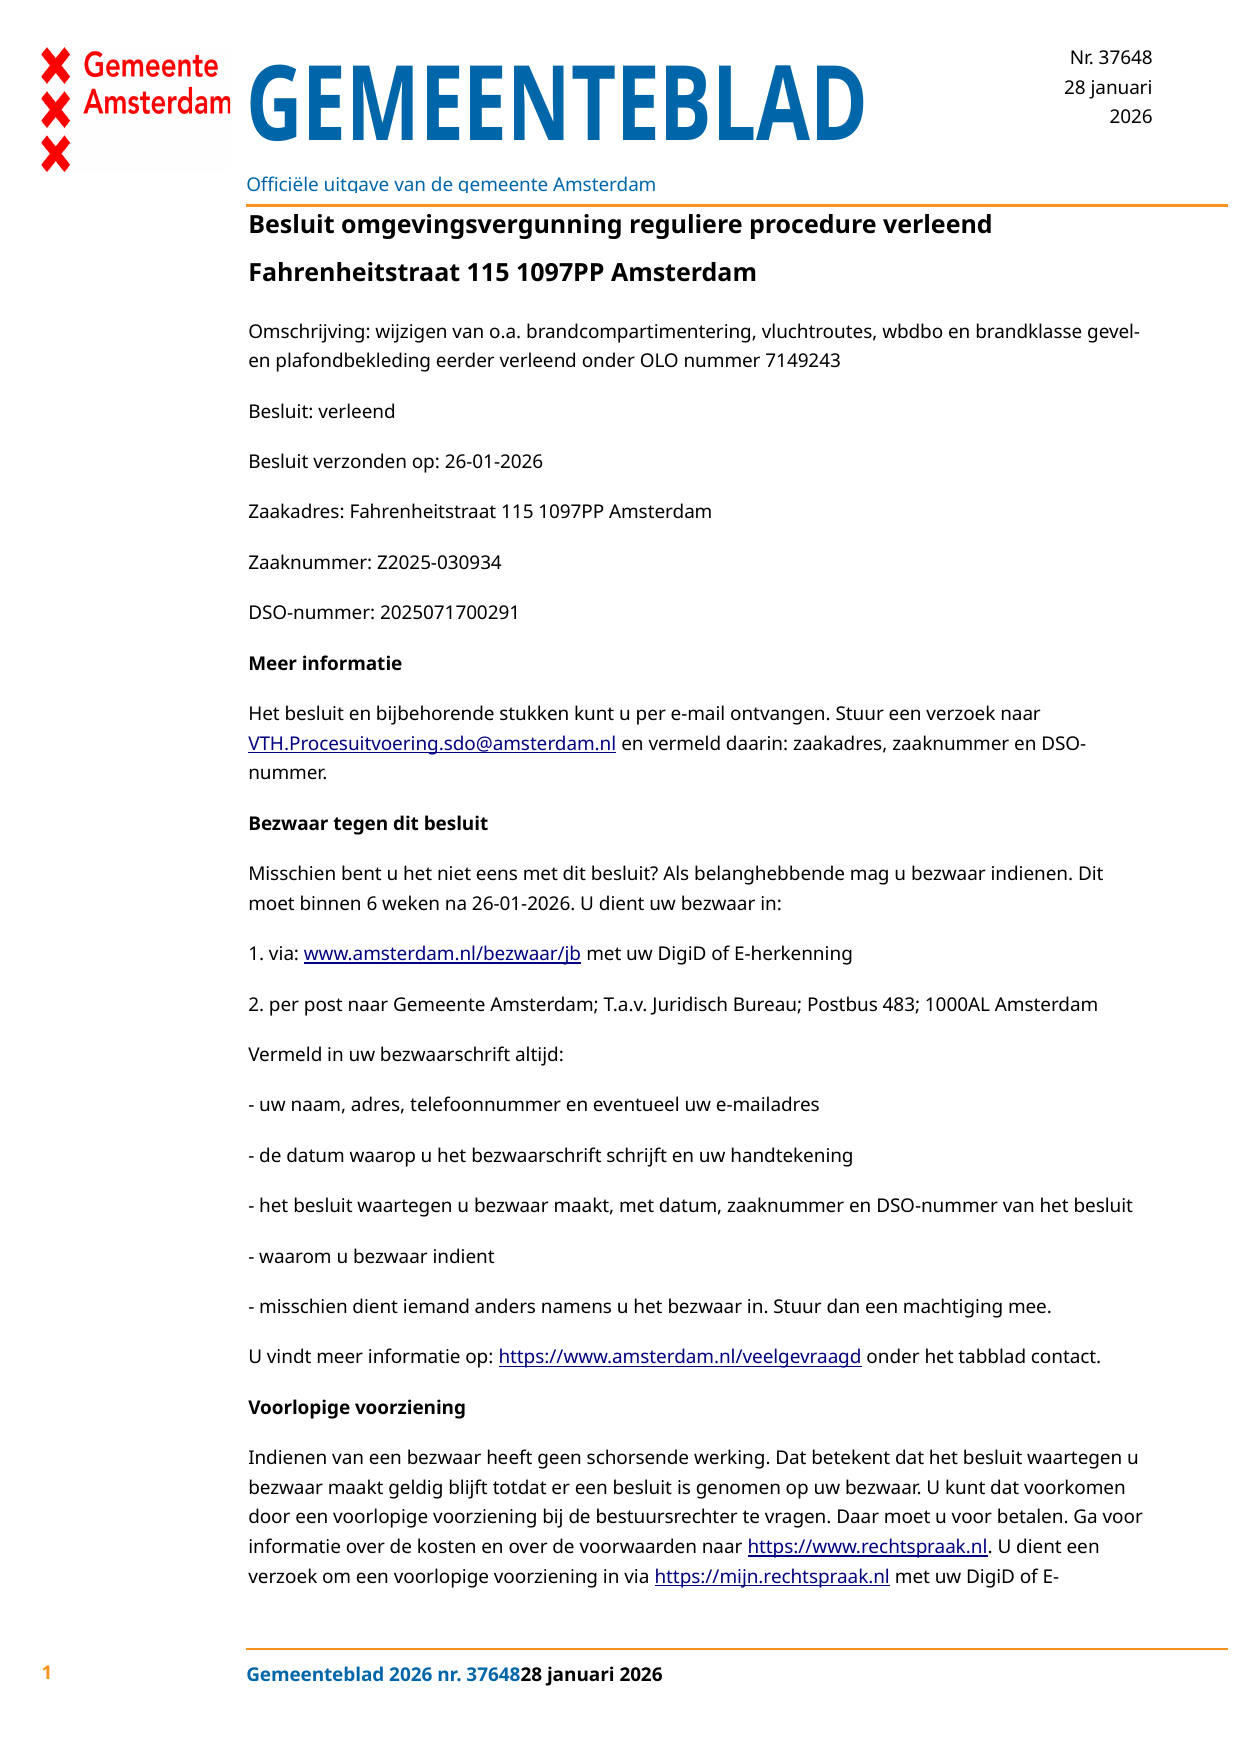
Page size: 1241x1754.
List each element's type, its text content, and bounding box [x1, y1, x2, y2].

text Meer informatie [248, 650, 1152, 676]
text - misschien dient iemand anders namens u het bezwaar in. Stuur dan een machtiging mee. [248, 1293, 1152, 1319]
picture [41, 47, 231, 172]
text - het besluit waartegen u bezwaar maakt, met datum, zaaknummer en DSO-nummer van het besluit [248, 1192, 1152, 1218]
text 2. per post naar Gemeente Amsterdam; T.a.v. Juridisch Bureau; Postbus 483; 1000AL Amsterdam [248, 991, 1152, 1017]
text - waarom u bezwaar indient [248, 1243, 1152, 1269]
text - de datum waarop u het bezwaarschrift schrijft en uw handtekening [248, 1142, 1152, 1168]
text Het besluit en bijbehorende stukken kunt u per e-mail ontvangen. Stuur een verzoek naar VTH.Procesuitvoering.sdo@amsterdam.nl en vermeld daarin: zaakadres, zaaknummer en DSO-nummer. [248, 700, 1152, 785]
text Voorlopige voorziening [248, 1394, 1152, 1420]
text U vindt meer informatie op: https://www.amsterdam.nl/veelgevraagd onder het tabblad contact. [248, 1344, 1152, 1369]
text Indienen van een bezwaar heeft geen schorsende werking. Dat betekent dat het besluit waartegen u bezwaar maakt geldig blijft totdat er een besluit is genomen op uw bezwaar. U kunt dat voorkomen door een voorlopige voorziening bij de bestuursrechter te vragen. Daar moet u voor betalen. Ga voor informatie over de kosten en over de voorwaarden naar https://www.rechtspraak.nl. U dient een verzoek om een voorlopige voorziening in via https://mijn.rechtspraak.nl met uw DigiD of E- [248, 1444, 1152, 1589]
text Besluit verzonden op: 26-01-2026 [248, 448, 1152, 474]
text Misschien bent u het niet eens met dit besluit? Als belanghebbende mag u bezwaar indienen. Dit moet binnen 6 weken na 26-01-2026. U dient uw bezwaar in: [248, 860, 1152, 916]
text 1. via: www.amsterdam.nl/bezwaar/jb met uw DigiD of E-herkenning [248, 940, 1152, 966]
text Bezwaar tegen dit besluit [248, 810, 1152, 836]
text Zaakadres: Fahrenheitstraat 115 1097PP Amsterdam [248, 499, 1152, 524]
text - uw naam, adres, telefoonnummer en eventueel uw e-mailadres [248, 1092, 1152, 1117]
text Vermeld in uw bezwaarschrift altijd: [248, 1041, 1152, 1067]
text Omschrijving: wijzigen van o.a. brandcompartimentering, vluchtroutes, wbdbo en brandklasse gevel- en plafondbekleding eerder verleend onder OLO nummer 7149243 [248, 318, 1152, 373]
text Besluit: verleend [248, 398, 1152, 424]
text Zaaknummer: Z2025-030934 [248, 549, 1152, 575]
text Besluit omgevingsvergunning reguliere procedure verleend Fahrenheitstraat 115 1097PP Amsterdam [248, 207, 1152, 288]
text DSO-nummer: 2025071700291 [248, 599, 1152, 625]
